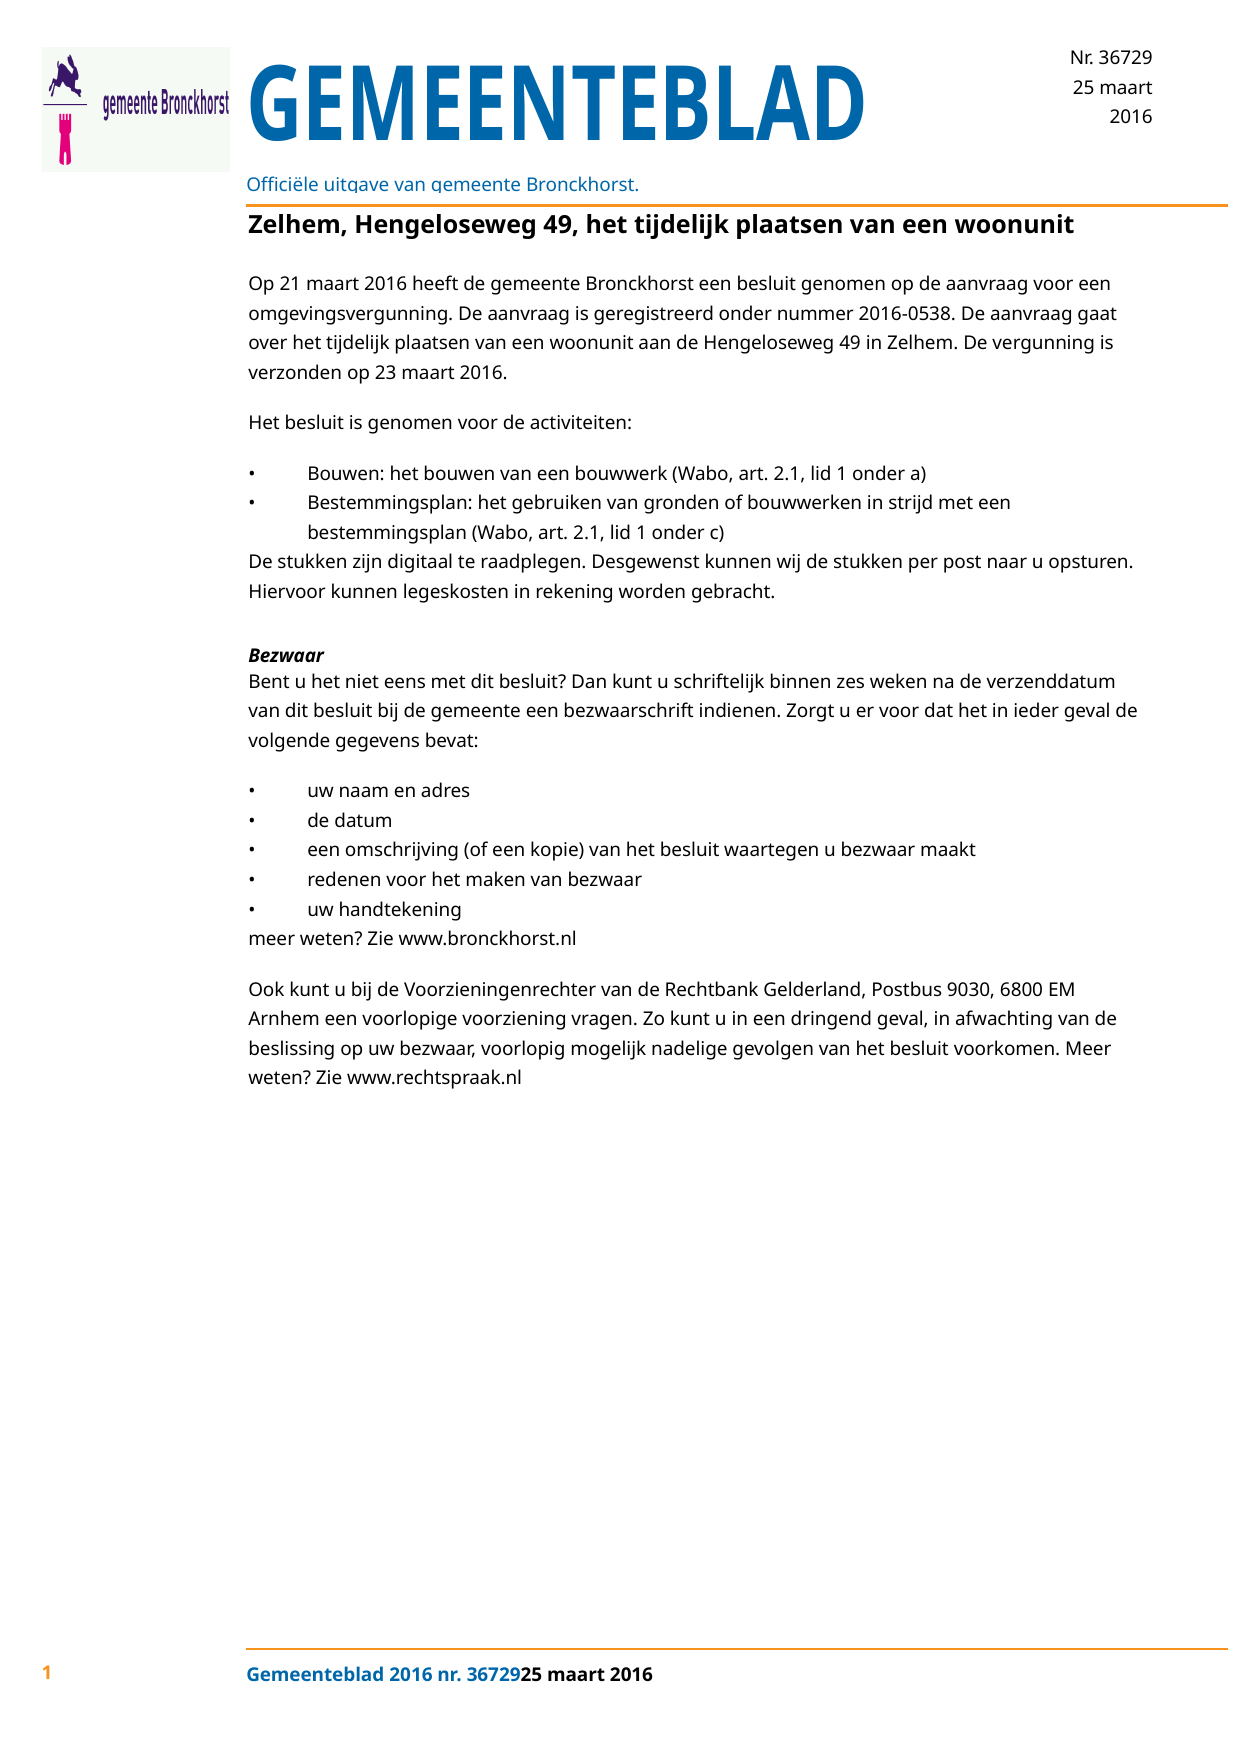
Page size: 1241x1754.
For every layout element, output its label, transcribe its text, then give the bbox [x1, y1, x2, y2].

text De stukken zijn digitaal te raadplegen. Desgewenst kunnen wij de stukken per post naar u opsturen. Hiervoor kunnen legeskosten in rekening worden gebracht. [248, 549, 1152, 604]
text Bezwaar [248, 642, 1152, 668]
list uw handtekening [248, 896, 1152, 922]
list de datum [248, 807, 1152, 833]
list redenen voor het maken van bezwaar [248, 866, 1152, 892]
list een omschrijving (of een kopie) van het besluit waartegen u bezwaar maakt [248, 837, 1152, 862]
list uw naam en adres [248, 777, 1152, 803]
text Ook kunt u bij de Voorzieningenrechter van de Rechtbank Gelderland, Postbus 9030, 6800 EM Arnhem een voorlopige voorziening vragen. Zo kunt u in een dringend geval, in afwachting van de beslissing op uw bezwaar, voorlopig mogelijk nadelige gevolgen van het besluit voorkomen. Meer weten? Zie www.rechtspraak.nl [248, 976, 1152, 1090]
text meer weten? Zie www.bronckhorst.nl [248, 925, 1152, 951]
text Bent u het niet eens met dit besluit? Dan kunt u schriftelijk binnen zes weken na de verzenddatum van dit besluit bij de gemeente een bezwaarschrift indienen. Zorgt u er voor dat het in ieder geval de volgende gegevens bevat: [248, 668, 1152, 753]
text Het besluit is genomen voor de activiteiten: [248, 409, 1152, 435]
text Op 21 maart 2016 heeft de gemeente Bronckhorst een besluit genomen op de aanvraag voor een omgevingsvergunning. De aanvraag is geregistreerd onder nummer 2016-0538. De aanvraag gaat over het tijdelijk plaatsen van een woonunit aan de Hengeloseweg 49 in Zelhem. De vergunning is verzonden op 23 maart 2016. [248, 270, 1152, 385]
picture [41, 47, 231, 172]
list Bouwen: het bouwen van een bouwwerk (Wabo, art. 2.1, lid 1 onder a) [248, 460, 1152, 486]
list Bestemmingsplan: het gebruiken van gronden of bouwwerken in strijd met een bestemmingsplan (Wabo, art. 2.1, lid 1 onder c) [248, 489, 1152, 545]
text Zelhem, Hengeloseweg 49, het tijdelijk plaatsen van een woonunit [248, 207, 1152, 241]
